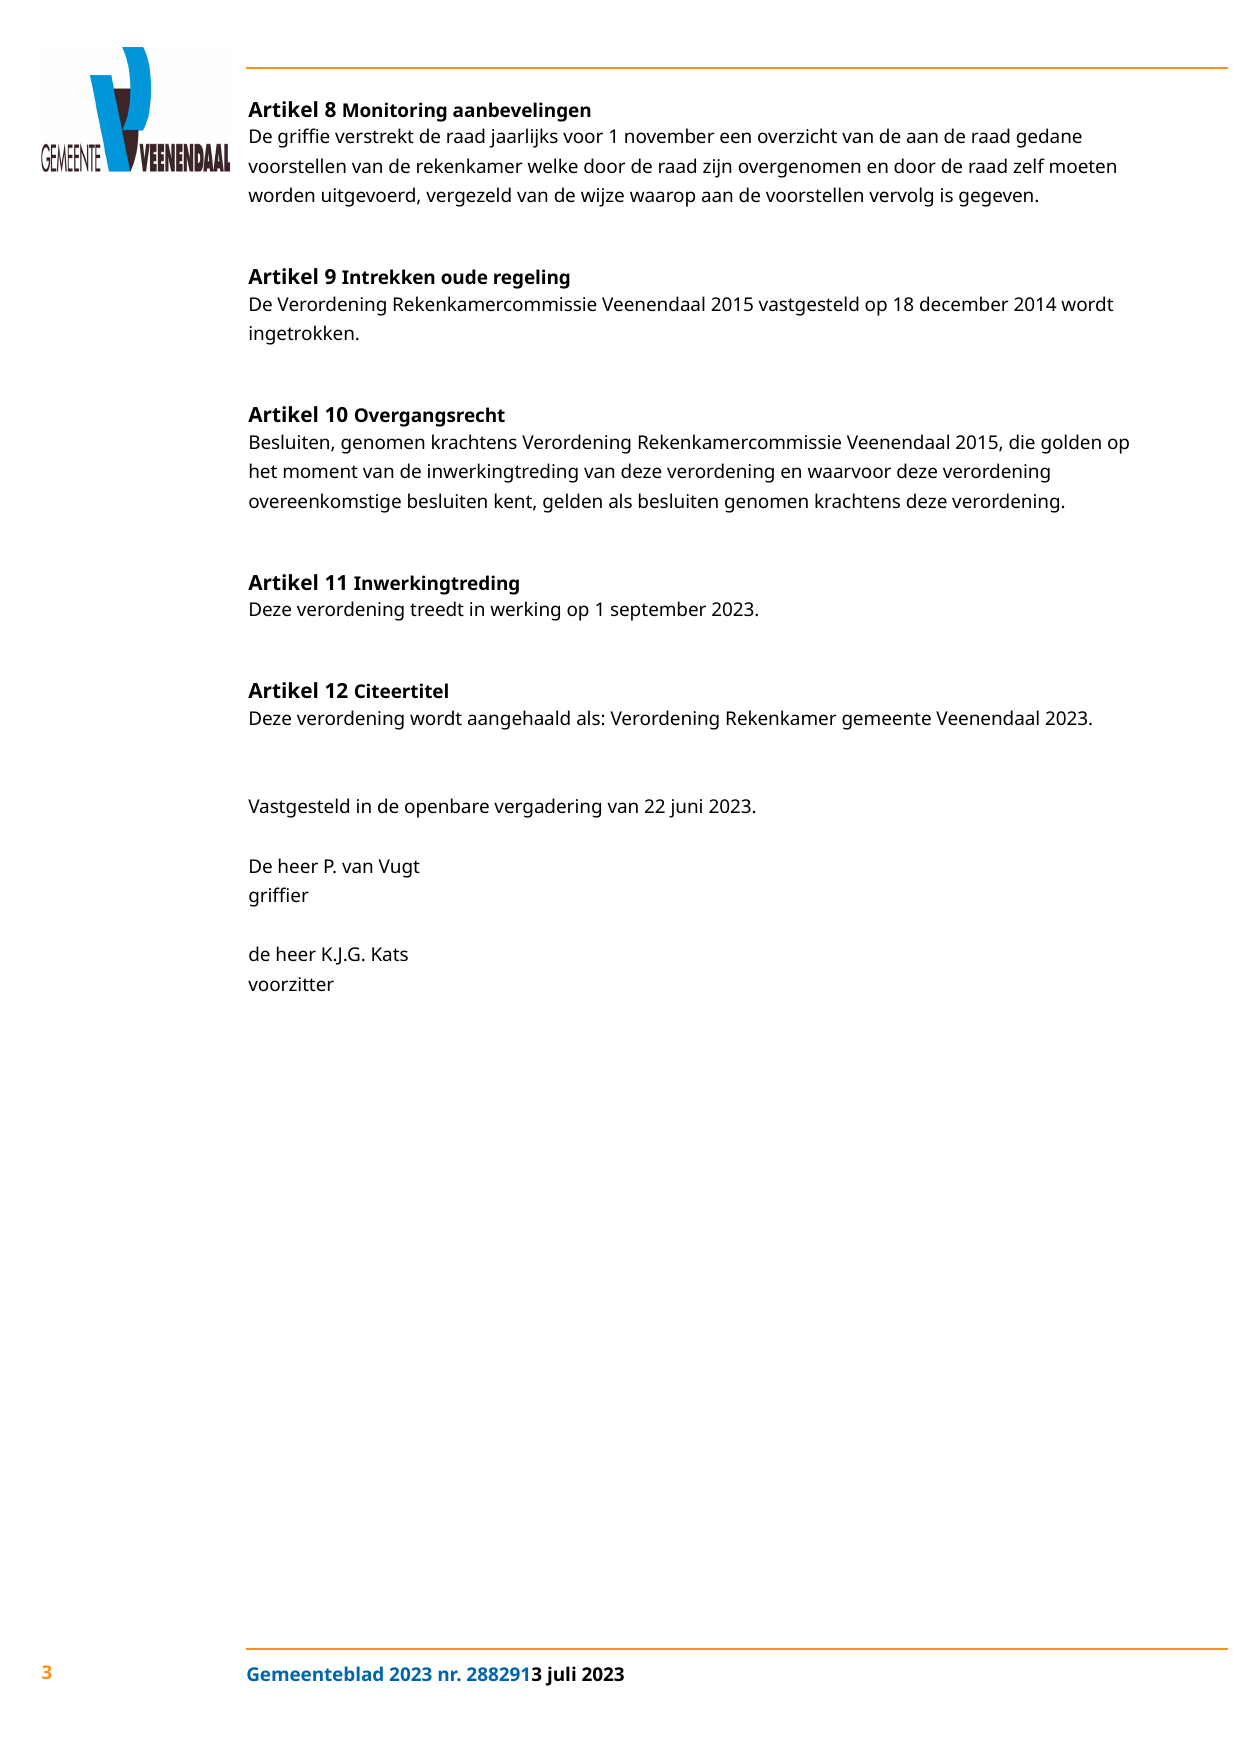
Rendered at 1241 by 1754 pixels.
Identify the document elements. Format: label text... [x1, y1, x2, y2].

text Artikel 10 Overgangsrecht [248, 400, 1152, 429]
text De heer P. van Vugt [248, 853, 1152, 878]
text De griffie verstrekt de raad jaarlijks voor 1 november een overzicht van de aan de raad gedane voorstellen van de rekenkamer welke door de raad zijn overgenomen en door de raad zelf moeten worden uitgevoerd, vergezeld van de wijze waarop aan de voorstellen vervolg is gegeven. [248, 123, 1152, 208]
text Deze verordening wordt aangehaald als: Verordening Rekenkamer gemeente Veenendaal 2023. [248, 705, 1152, 731]
text Artikel 12 Citeertitel [248, 676, 1152, 705]
text Artikel 8 Monitoring aanbevelingen [248, 95, 1152, 123]
text Artikel 9 Intrekken oude regeling [248, 262, 1152, 291]
text Besluiten, genomen krachtens Verordening Rekenkamercommissie Veenendaal 2015, die golden op het moment van de inwerkingtreding van deze verordening en waarvoor deze verordening overeenkomstige besluiten kent, gelden als besluiten genomen krachtens deze verordening. [248, 429, 1152, 514]
text voorzitter [248, 971, 1152, 997]
picture [41, 47, 130, 172]
text Vastgesteld in de openbare vergadering van 22 juni 2023. [248, 794, 1152, 819]
picture [123, 47, 231, 172]
text Deze verordening treedt in werking op 1 september 2023. [248, 596, 1152, 622]
text de heer K.J.G. Kats [248, 942, 1152, 967]
text De Verordening Rekenkamercommissie Veenendaal 2015 vastgesteld op 18 december 2014 wordt ingetrokken. [248, 291, 1152, 346]
text Artikel 11 Inwerkingtreding [248, 568, 1152, 596]
text griffier [248, 882, 1152, 908]
